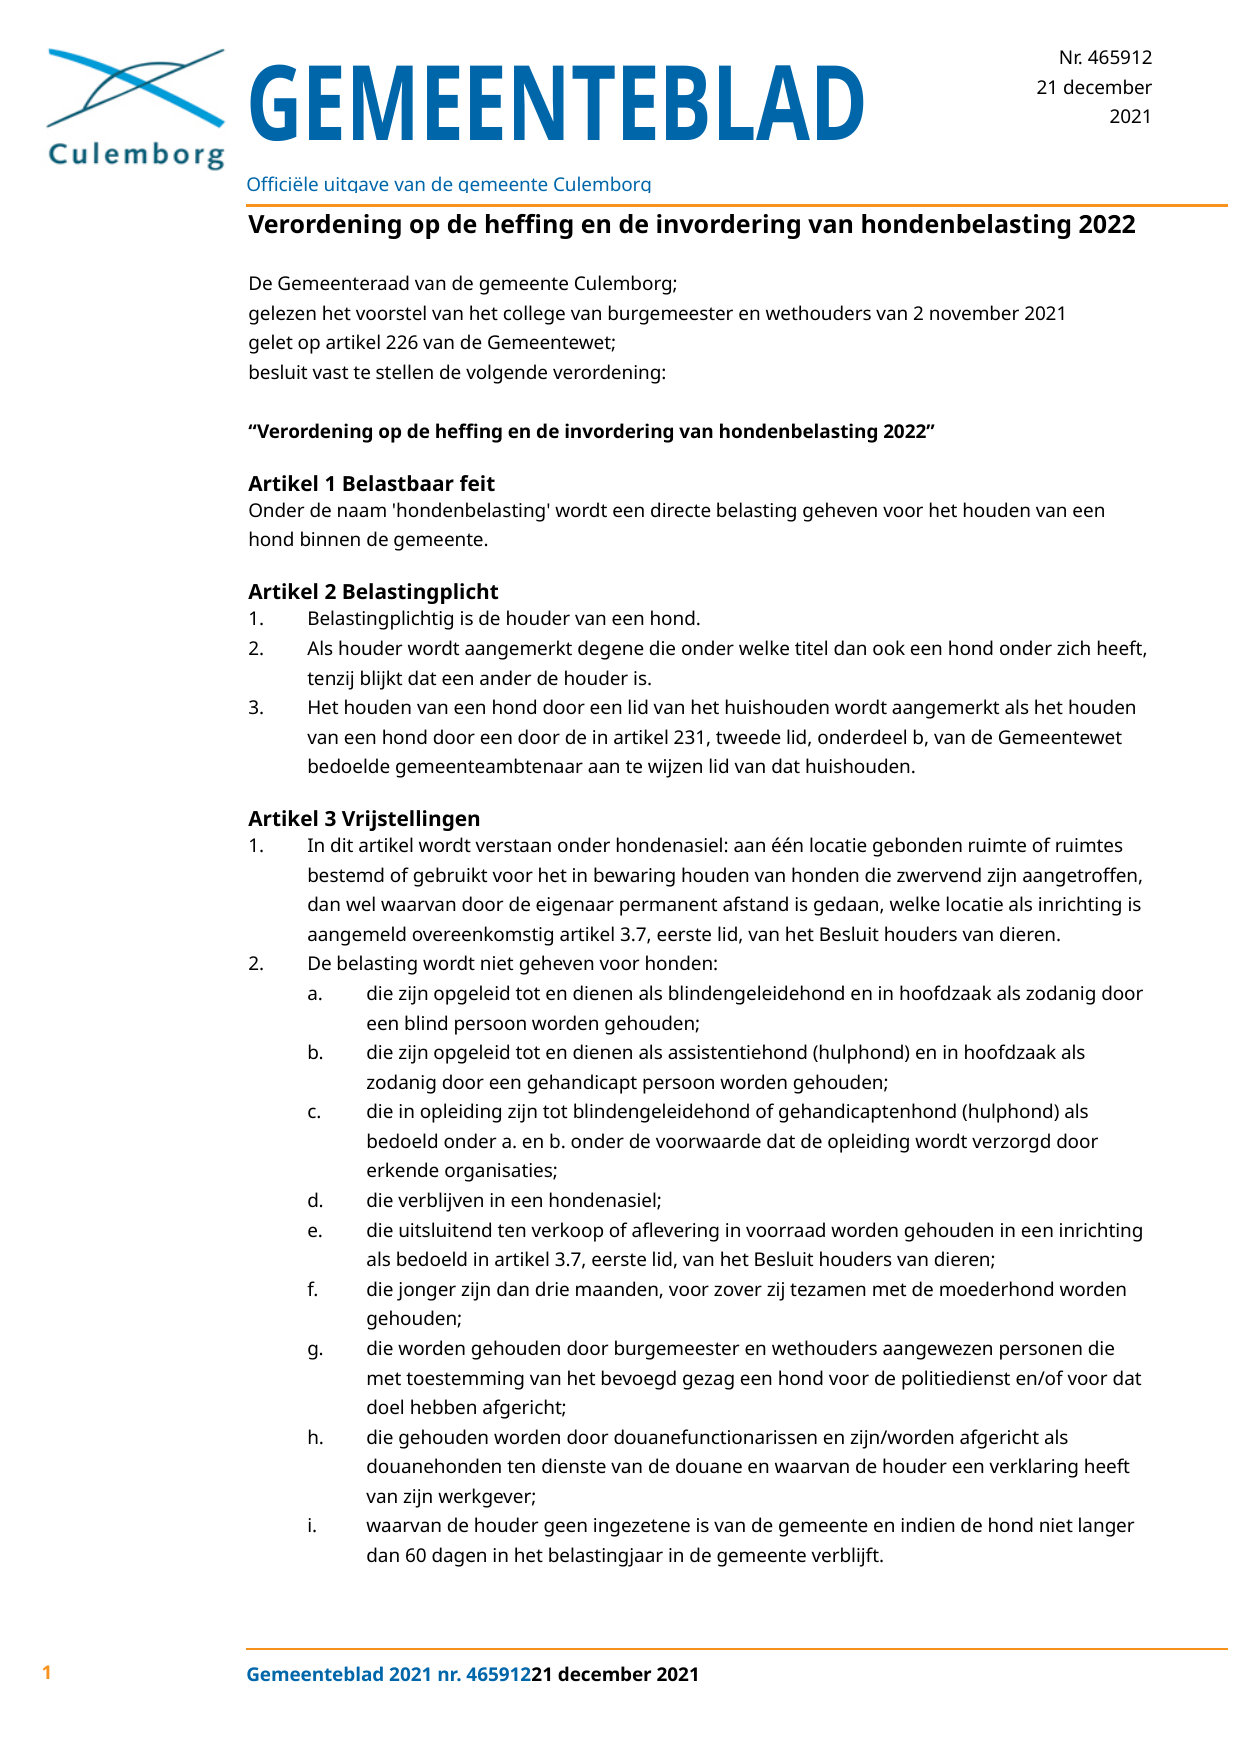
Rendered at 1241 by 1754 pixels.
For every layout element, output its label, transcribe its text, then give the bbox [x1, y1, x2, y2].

text gelet op artikel 226 van de Gemeentewet; [248, 329, 1152, 355]
list De belasting wordt niet geheven voor honden: [248, 951, 1152, 976]
list die uitsluitend ten verkoop of aflevering in voorraad worden gehouden in een inrichting als bedoeld in artikel 3.7, eerste lid, van het Besluit houders van dieren; [307, 1217, 1152, 1272]
list die verblijven in een hondenasiel; [307, 1187, 1152, 1213]
text Verordening op de heffing en de invordering van hondenbelasting 2022 [248, 207, 1152, 241]
list die gehouden worden door douanefunctionarissen en zijn/worden afgericht als douanehonden ten dienste van de douane en waarvan de houder een verklaring heeft van zijn werkgever; [307, 1424, 1152, 1509]
list Als houder wordt aangemerkt degene die onder welke titel dan ook een hond onder zich heeft, tenzij blijkt dat een ander de houder is. [248, 635, 1152, 690]
list In dit artikel wordt verstaan onder hondenasiel: aan één locatie gebonden ruimte of ruimtes bestemd of gebruikt voor het in bewaring houden van honden die zwervend zijn aangetroffen, dan wel waarvan door de eigenaar permanent afstand is gedaan, welke locatie als inrichting is aangemeld overeenkomstig artikel 3.7, eerste lid, van het Besluit houders van dieren. [248, 832, 1152, 947]
text De Gemeenteraad van de gemeente Culemborg; [248, 270, 1152, 296]
text gelezen het voorstel van het college van burgemeester en wethouders van 2 november 2021 [248, 300, 1152, 326]
list die jonger zijn dan drie maanden, voor zover zij tezamen met de moederhond worden gehouden; [307, 1276, 1152, 1331]
text Artikel 1 Belastbaar feit [248, 469, 1152, 497]
list die in opleiding zijn tot blindengeleidehond of gehandicaptenhond (hulphond) als bedoeld onder a. en b. onder de voorwaarde dat de opleiding wordt verzorgd door erkende organisaties; [307, 1098, 1152, 1183]
list die zijn opgeleid tot en dienen als assistentiehond (hulphond) en in hoofdzaak als zodanig door een gehandicapt persoon worden gehouden; [307, 1039, 1152, 1095]
text Onder de naam 'hondenbelasting' wordt een directe belasting geheven voor het houden van een hond binnen de gemeente. [248, 497, 1152, 552]
list Belastingplichtig is de houder van een hond. [248, 606, 1152, 631]
text besluit vast te stellen de volgende verordening: [248, 359, 1152, 385]
list die zijn opgeleid tot en dienen als blindengeleidehond en in hoofdzaak als zodanig door een blind persoon worden gehouden; [307, 980, 1152, 1036]
text Artikel 2 Belastingplicht [248, 577, 1152, 606]
text Artikel 3 Vrijstellingen [248, 804, 1152, 832]
list waarvan de houder geen ingezetene is van de gemeente en indien de hond niet langer dan 60 dagen in het belastingjaar in de gemeente verblijft. [307, 1513, 1152, 1568]
picture [41, 47, 231, 172]
list Het houden van een hond door een lid van het huishouden wordt aangemerkt als het houden van een hond door een door de in artikel 231, tweede lid, onderdeel b, van de Gemeentewet bedoelde gemeenteambtenaar aan te wijzen lid van dat huishouden. [248, 694, 1152, 779]
text “Verordening op de heffing en de invordering van hondenbelasting 2022” [248, 418, 1152, 444]
list die worden gehouden door burgemeester en wethouders aangewezen personen die met toestemming van het bevoegd gezag een hond voor de politiedienst en/of voor dat doel hebben afgericht; [307, 1335, 1152, 1420]
